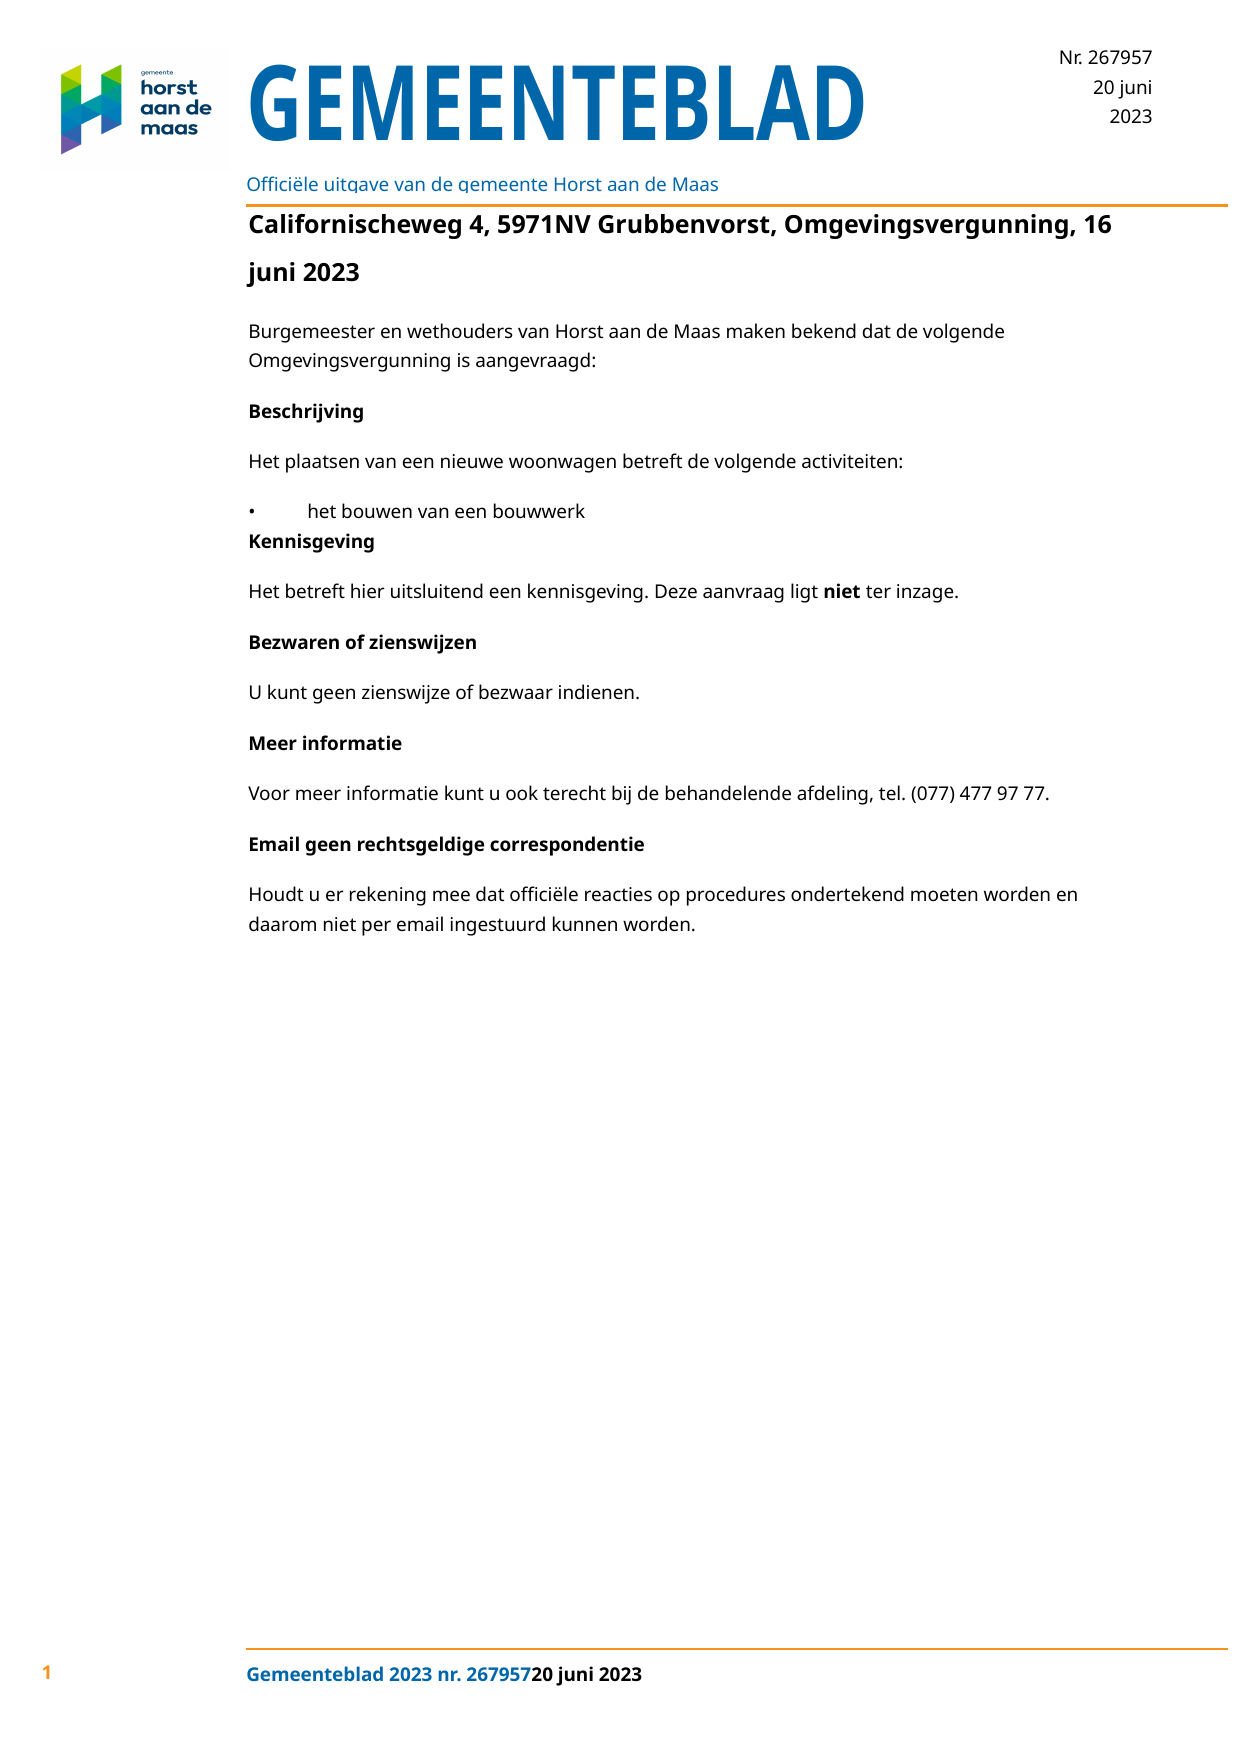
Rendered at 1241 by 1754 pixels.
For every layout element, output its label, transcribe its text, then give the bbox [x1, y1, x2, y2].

text Voor meer informatie kunt u ook terecht bij de behandelende afdeling, tel. (077) 477 97 77. [248, 780, 1152, 806]
text Meer informatie [248, 730, 1152, 756]
text Kennisgeving [248, 528, 1152, 554]
text Burgemeester en wethouders van Horst aan de Maas maken bekend dat de volgende Omgevingsvergunning is aangevraagd: [248, 318, 1152, 373]
text Het plaatsen van een nieuwe woonwagen betreft de volgende activiteiten: [248, 448, 1152, 474]
text Het betreft hier uitsluitend een kennisgeving. Deze aanvraag ligt niet ter inzage. [248, 579, 1152, 604]
picture [41, 47, 231, 172]
text Bezwaren of zienswijzen [248, 629, 1152, 655]
text U kunt geen zienswijze of bezwaar indienen. [248, 679, 1152, 705]
text Email geen rechtsgeldige correspondentie [248, 831, 1152, 857]
text Beschrijving [248, 398, 1152, 424]
text Californischeweg 4, 5971NV Grubbenvorst, Omgevingsvergunning, 16 juni 2023 [248, 207, 1152, 288]
list het bouwen van een bouwwerk [248, 499, 1152, 524]
text Houdt u er rekening mee dat officiële reacties op procedures ondertekend moeten worden en daarom niet per email ingestuurd kunnen worden. [248, 881, 1152, 937]
